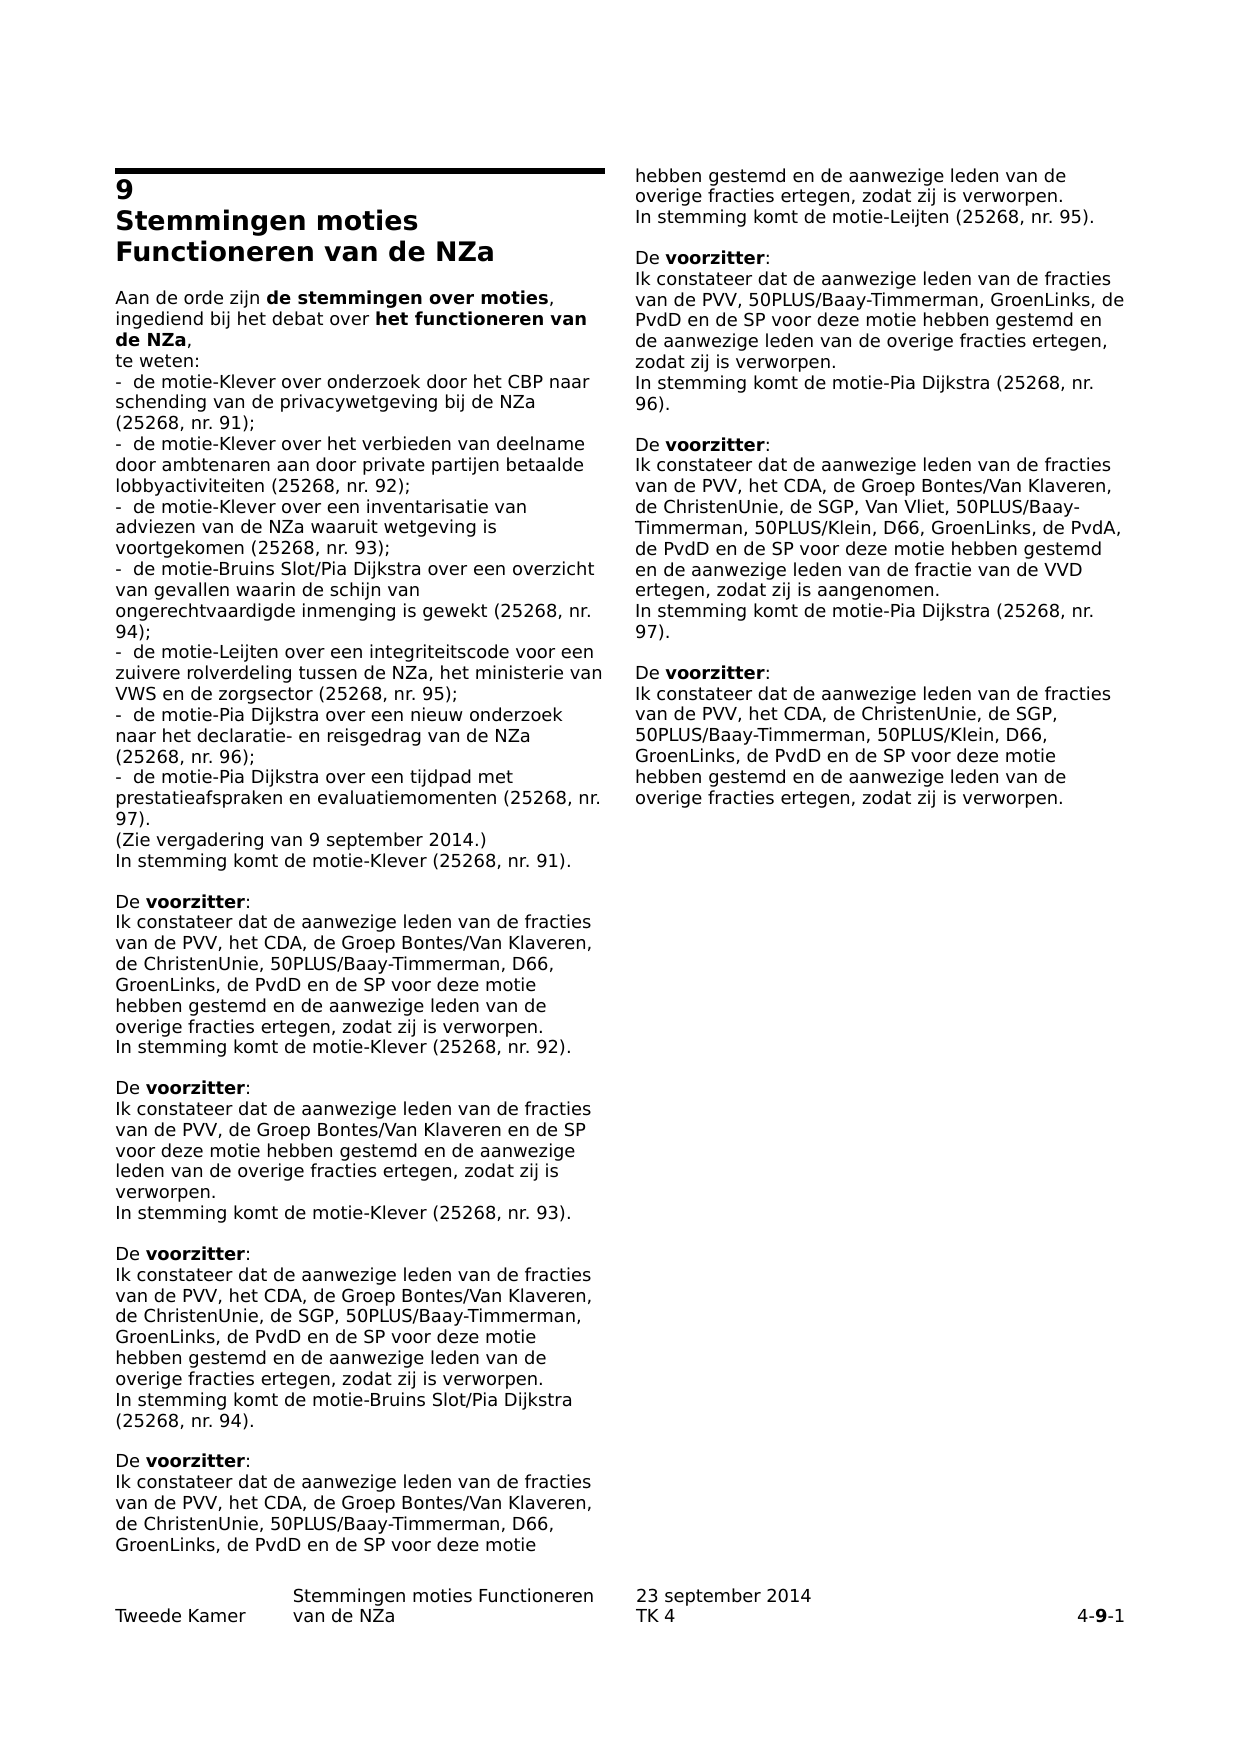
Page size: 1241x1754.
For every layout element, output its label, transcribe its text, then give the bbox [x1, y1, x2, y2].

list de motie-Pia Dijkstra over een tijdpad met prestatieafspraken en evaluatiemomenten (25268, nr. 97). [115, 767, 605, 830]
text Ik constateer dat de aanwezige leden van de fracties van de PVV, het CDA, de Groep Bontes/Van Klaveren, de ChristenUnie, de SGP, Van Vliet, 50PLUS/Baay-Timmerman, 50PLUS/Klein, D66, GroenLinks, de PvdA, de PvdD en de SP voor deze motie hebben gestemd en de aanwezige leden van de fractie van de VVD ertegen, zodat zij is aangenomen. [635, 455, 1125, 601]
text Ik constateer dat de aanwezige leden van de fracties van de PVV, het CDA, de Groep Bontes/Van Klaveren, de ChristenUnie, 50PLUS/Baay-Timmerman, D66, GroenLinks, de PvdD en de SP voor deze motie [115, 1472, 605, 1555]
text De voorzitter: [635, 248, 1125, 268]
text te weten: [115, 351, 605, 371]
list de motie-Pia Dijkstra over een nieuw onderzoek naar het declaratie- en reisgedrag van de NZa (25268, nr. 96); [115, 705, 605, 767]
text In stemming komt de motie-Pia Dijkstra (25268, nr. 97). [635, 601, 1125, 643]
text Ik constateer dat de aanwezige leden van de fracties van de PVV, de Groep Bontes/Van Klaveren en de SP voor deze motie hebben gestemd en de aanwezige leden van de overige fracties ertegen, zodat zij is verworpen. [115, 1099, 605, 1203]
text Ik constateer dat de aanwezige leden van de fracties van de PVV, 50PLUS/Baay-Timmerman, GroenLinks, de PvdD en de SP voor deze motie hebben gestemd en de aanwezige leden van de overige fracties ertegen, zodat zij is verworpen. [635, 268, 1125, 373]
text (Zie vergadering van 9 september 2014.) [115, 830, 605, 851]
list de motie-Bruins Slot/Pia Dijkstra over een overzicht van gevallen waarin de schijn van ongerechtvaardigde inmenging is gewekt (25268, nr. 94); [115, 559, 605, 642]
text Ik constateer dat de aanwezige leden van de fracties van de PVV, het CDA, de ChristenUnie, de SGP, 50PLUS/Baay-Timmerman, 50PLUS/Klein, D66, GroenLinks, de PvdD en de SP voor deze motie hebben gestemd en de aanwezige leden van de overige fracties ertegen, zodat zij is verworpen. [635, 683, 1125, 808]
list de motie-Klever over onderzoek door het CBP naar schending van de privacywetgeving bij de NZa (25268, nr. 91); [115, 371, 605, 434]
text In stemming komt de motie-Pia Dijkstra (25268, nr. 96). [635, 373, 1125, 414]
text Aan de orde zijn de stemmingen over moties, ingediend bij het debat over het functioneren van de NZa, [115, 288, 605, 351]
list de motie-Klever over een inventarisatie van adviezen van de NZa waaruit wetgeving is voortgekomen (25268, nr. 93); [115, 496, 605, 559]
text In stemming komt de motie-Bruins Slot/Pia Dijkstra (25268, nr. 94). [115, 1389, 605, 1431]
text De voorzitter: [115, 1078, 605, 1099]
text In stemming komt de motie-Klever (25268, nr. 92). [115, 1037, 605, 1058]
text In stemming komt de motie-Klever (25268, nr. 91). [115, 851, 605, 871]
list de motie-Klever over het verbieden van deelname door ambtenaren aan door private partijen betaalde lobbyactiviteiten (25268, nr. 92); [115, 434, 605, 496]
text Ik constateer dat de aanwezige leden van de fracties van de PVV, het CDA, de Groep Bontes/Van Klaveren, de ChristenUnie, de SGP, 50PLUS/Baay-Timmerman, GroenLinks, de PvdD en de SP voor deze motie hebben gestemd en de aanwezige leden van de overige fracties ertegen, zodat zij is verworpen. [115, 1264, 605, 1389]
text De voorzitter: [635, 663, 1125, 683]
text hebben gestemd en de aanwezige leden van de overige fracties ertegen, zodat zij is verworpen. [635, 165, 1125, 207]
title 9 Stemmingen moties Functioneren van de NZa [115, 174, 605, 268]
text De voorzitter: [115, 891, 605, 912]
text In stemming komt de motie-Klever (25268, nr. 93). [115, 1203, 605, 1224]
text De voorzitter: [115, 1451, 605, 1472]
list de motie-Leijten over een integriteitscode voor een zuivere rolverdeling tussen de NZa, het ministerie van VWS en de zorgsector (25268, nr. 95); [115, 642, 605, 705]
text De voorzitter: [635, 434, 1125, 455]
text De voorzitter: [115, 1244, 605, 1264]
text In stemming komt de motie-Leijten (25268, nr. 95). [635, 207, 1125, 228]
text Ik constateer dat de aanwezige leden van de fracties van de PVV, het CDA, de Groep Bontes/Van Klaveren, de ChristenUnie, 50PLUS/Baay-Timmerman, D66, GroenLinks, de PvdD en de SP voor deze motie hebben gestemd en de aanwezige leden van de overige fracties ertegen, zodat zij is verworpen. [115, 912, 605, 1037]
